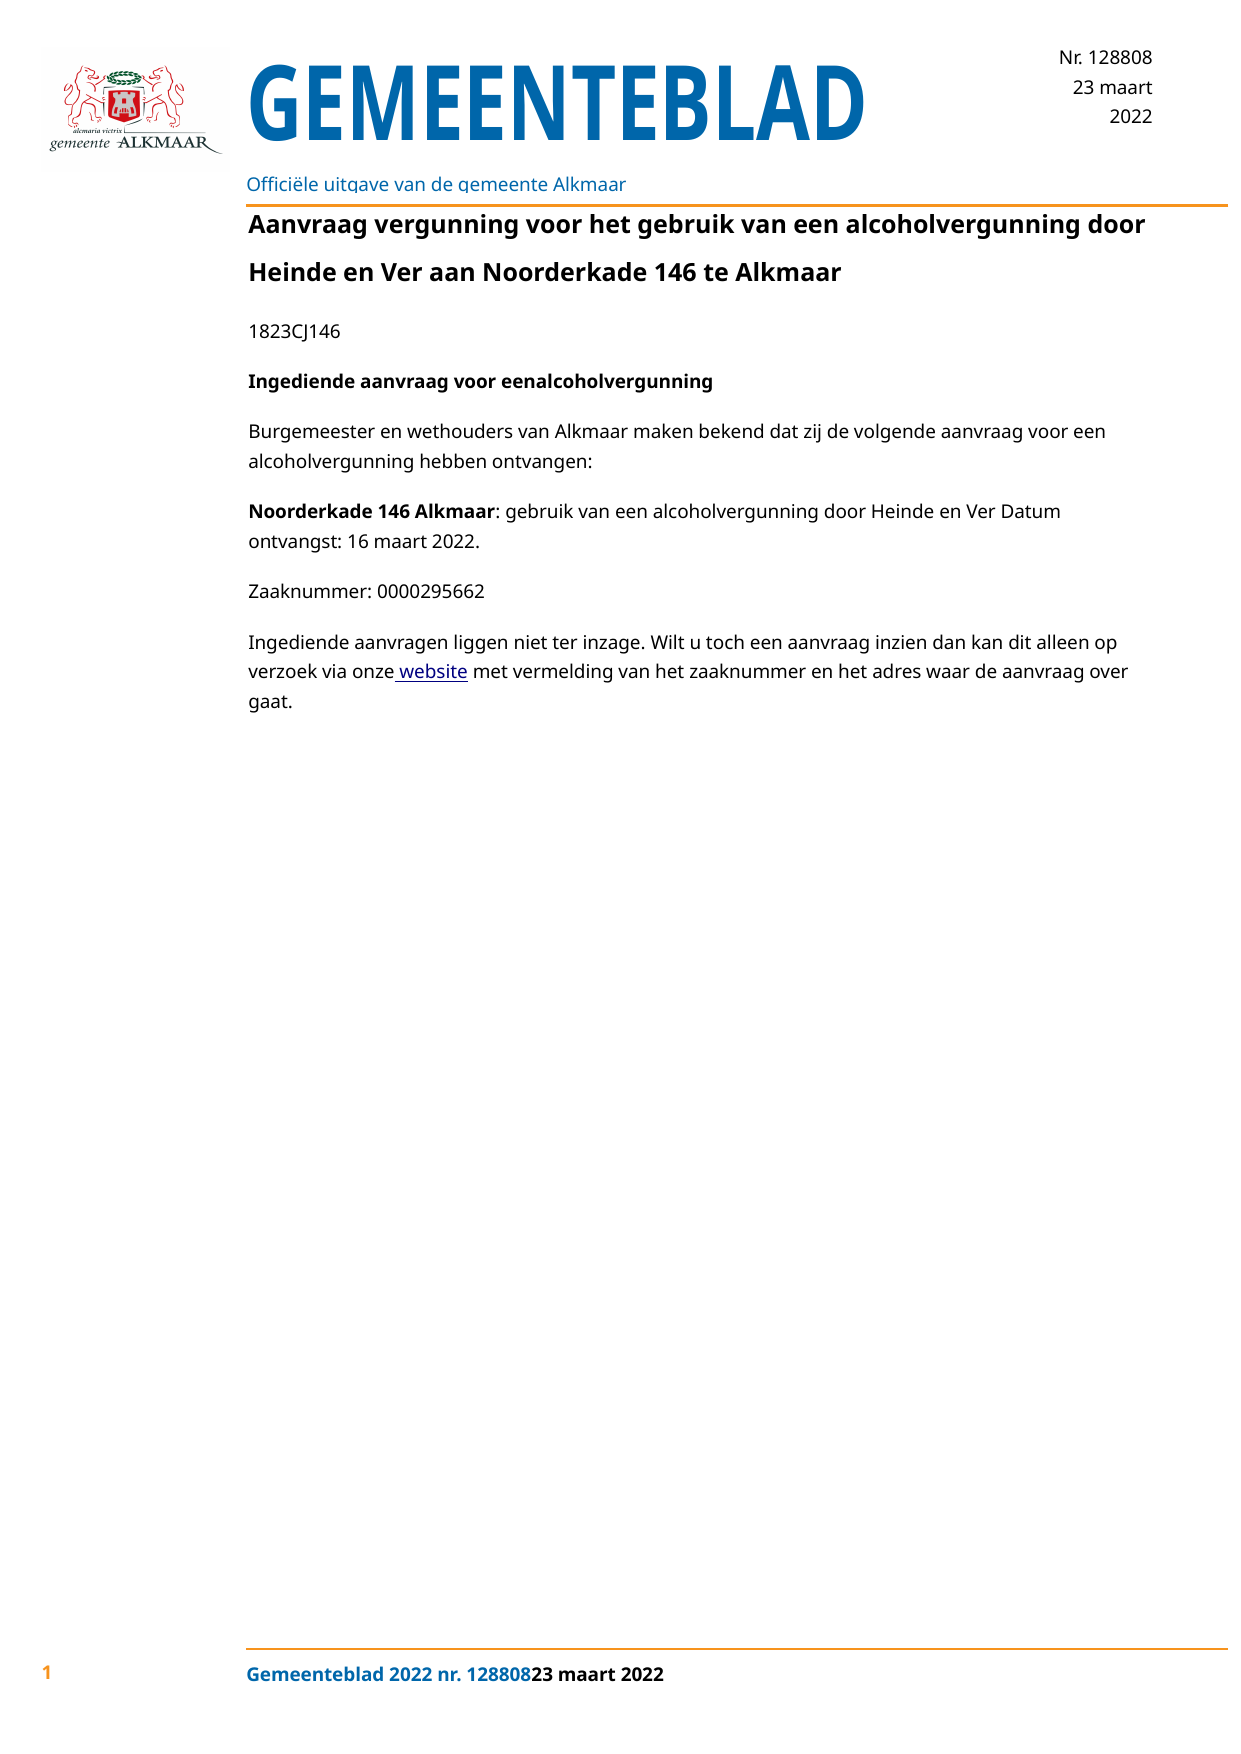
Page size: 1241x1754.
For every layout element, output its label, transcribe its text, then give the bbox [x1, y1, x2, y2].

text Noorderkade 146 Alkmaar: gebruik van een alcoholvergunning door Heinde en Ver Datum ontvangst: 16 maart 2022. [248, 499, 1152, 554]
text 1823CJ146 [248, 318, 1152, 344]
text Zaaknummer: 0000295662 [248, 579, 1152, 604]
text Aanvraag vergunning voor het gebruik van een alcoholvergunning door Heinde en Ver aan Noorderkade 146 te Alkmaar [248, 207, 1152, 288]
text Ingediende aanvragen liggen niet ter inzage. Wilt u toch een aanvraag inzien dan kan dit alleen op verzoek via onze website met vermelding van het zaaknummer en het adres waar de aanvraag over gaat. [248, 629, 1152, 714]
picture [41, 47, 231, 172]
text Ingediende aanvraag voor eenalcoholvergunning [248, 368, 1152, 394]
text Burgemeester en wethouders van Alkmaar maken bekend dat zij de volgende aanvraag voor een alcoholvergunning hebben ontvangen: [248, 419, 1152, 474]
